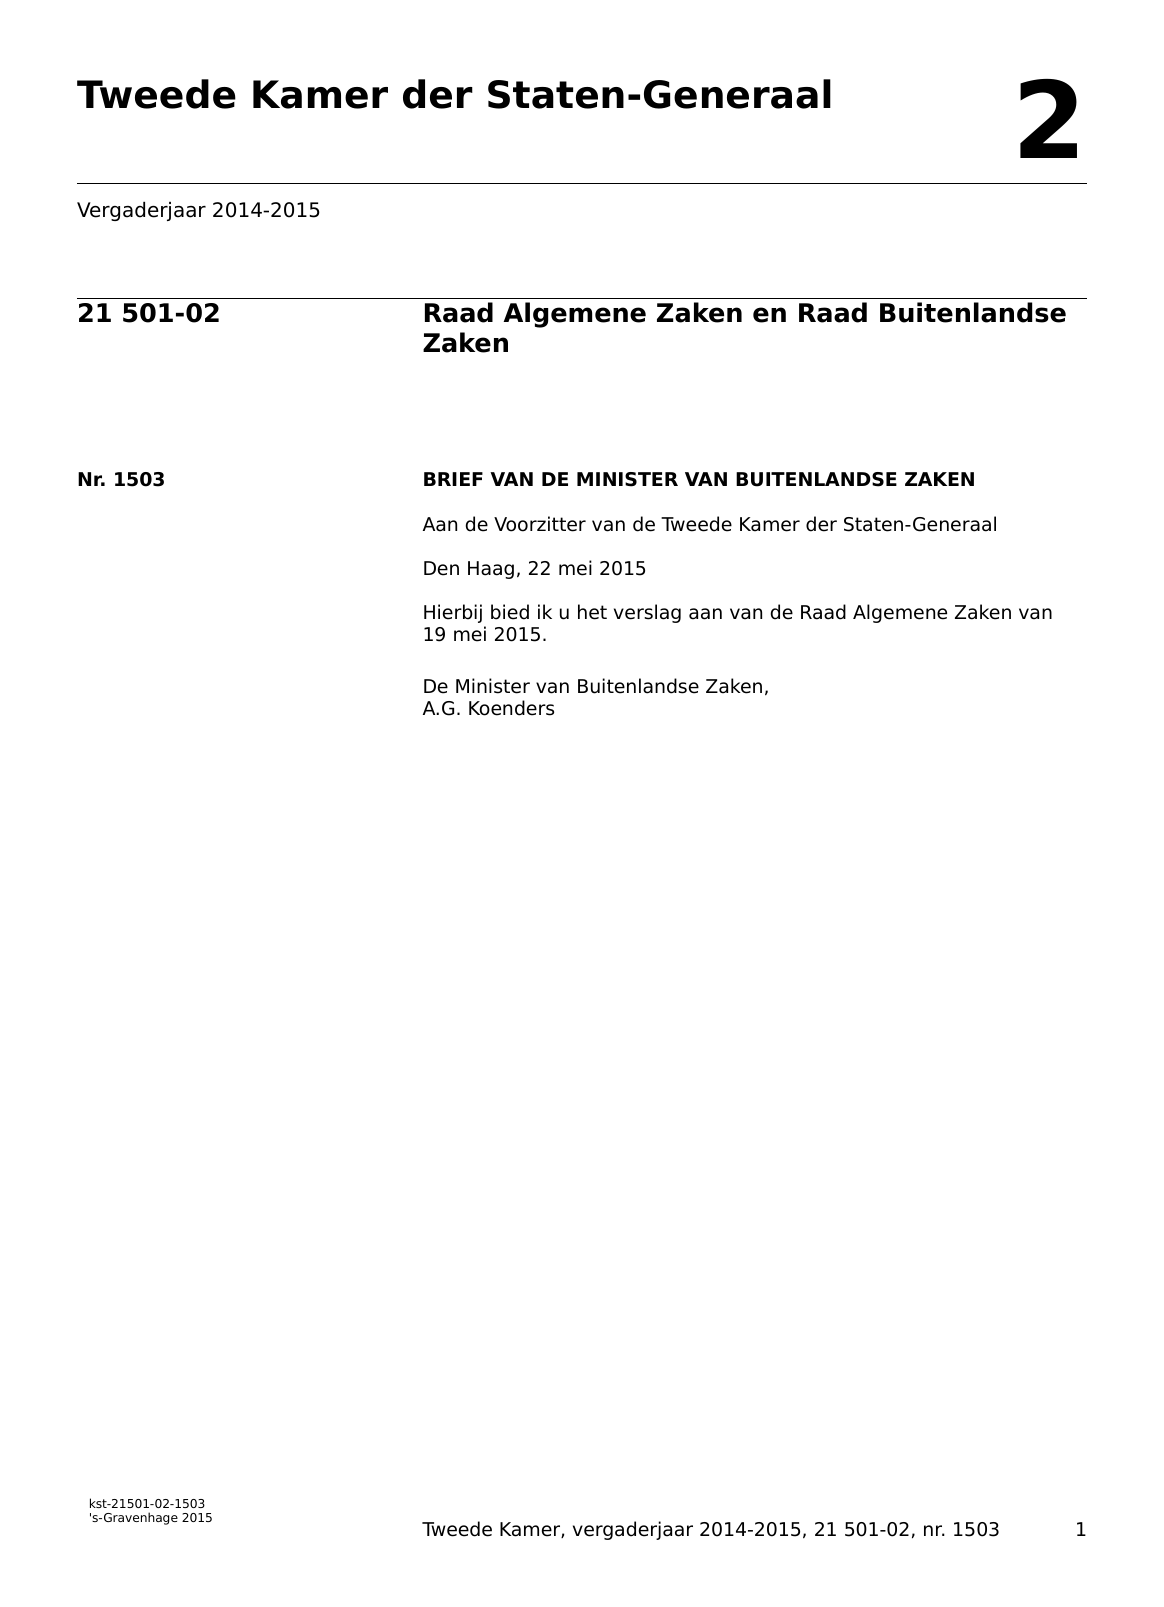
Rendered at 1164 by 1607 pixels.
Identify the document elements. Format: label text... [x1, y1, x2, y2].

text Hierbij bied ik u het verslag aan van de Raad Algemene Zaken van 19 mei 2015. [422, 602, 1087, 646]
table_cell Vergaderjaar 2014-2015 [77, 184, 1087, 298]
subtitle 21 501-02 Raad Algemene Zaken en Raad Buitenlandse Zaken [77, 299, 1087, 358]
subtitle Nr. 1503 BRIEF VAN DE MINISTER VAN BUITENLANDSE ZAKEN [77, 469, 1087, 491]
text De Minister van Buitenlandse Zaken, A.G. Koenders [422, 676, 1087, 720]
text kst-21501-02-1503 [88, 1497, 323, 1511]
text 's-Gravenhage 2015 [88, 1511, 323, 1525]
text Den Haag, 22 mei 2015 [422, 558, 1087, 580]
table_header Tweede Kamer der Staten-Generaal [77, 59, 886, 183]
text Aan de Voorzitter van de Tweede Kamer der Staten-Generaal [422, 513, 1087, 536]
table_header 2 [886, 59, 1087, 183]
